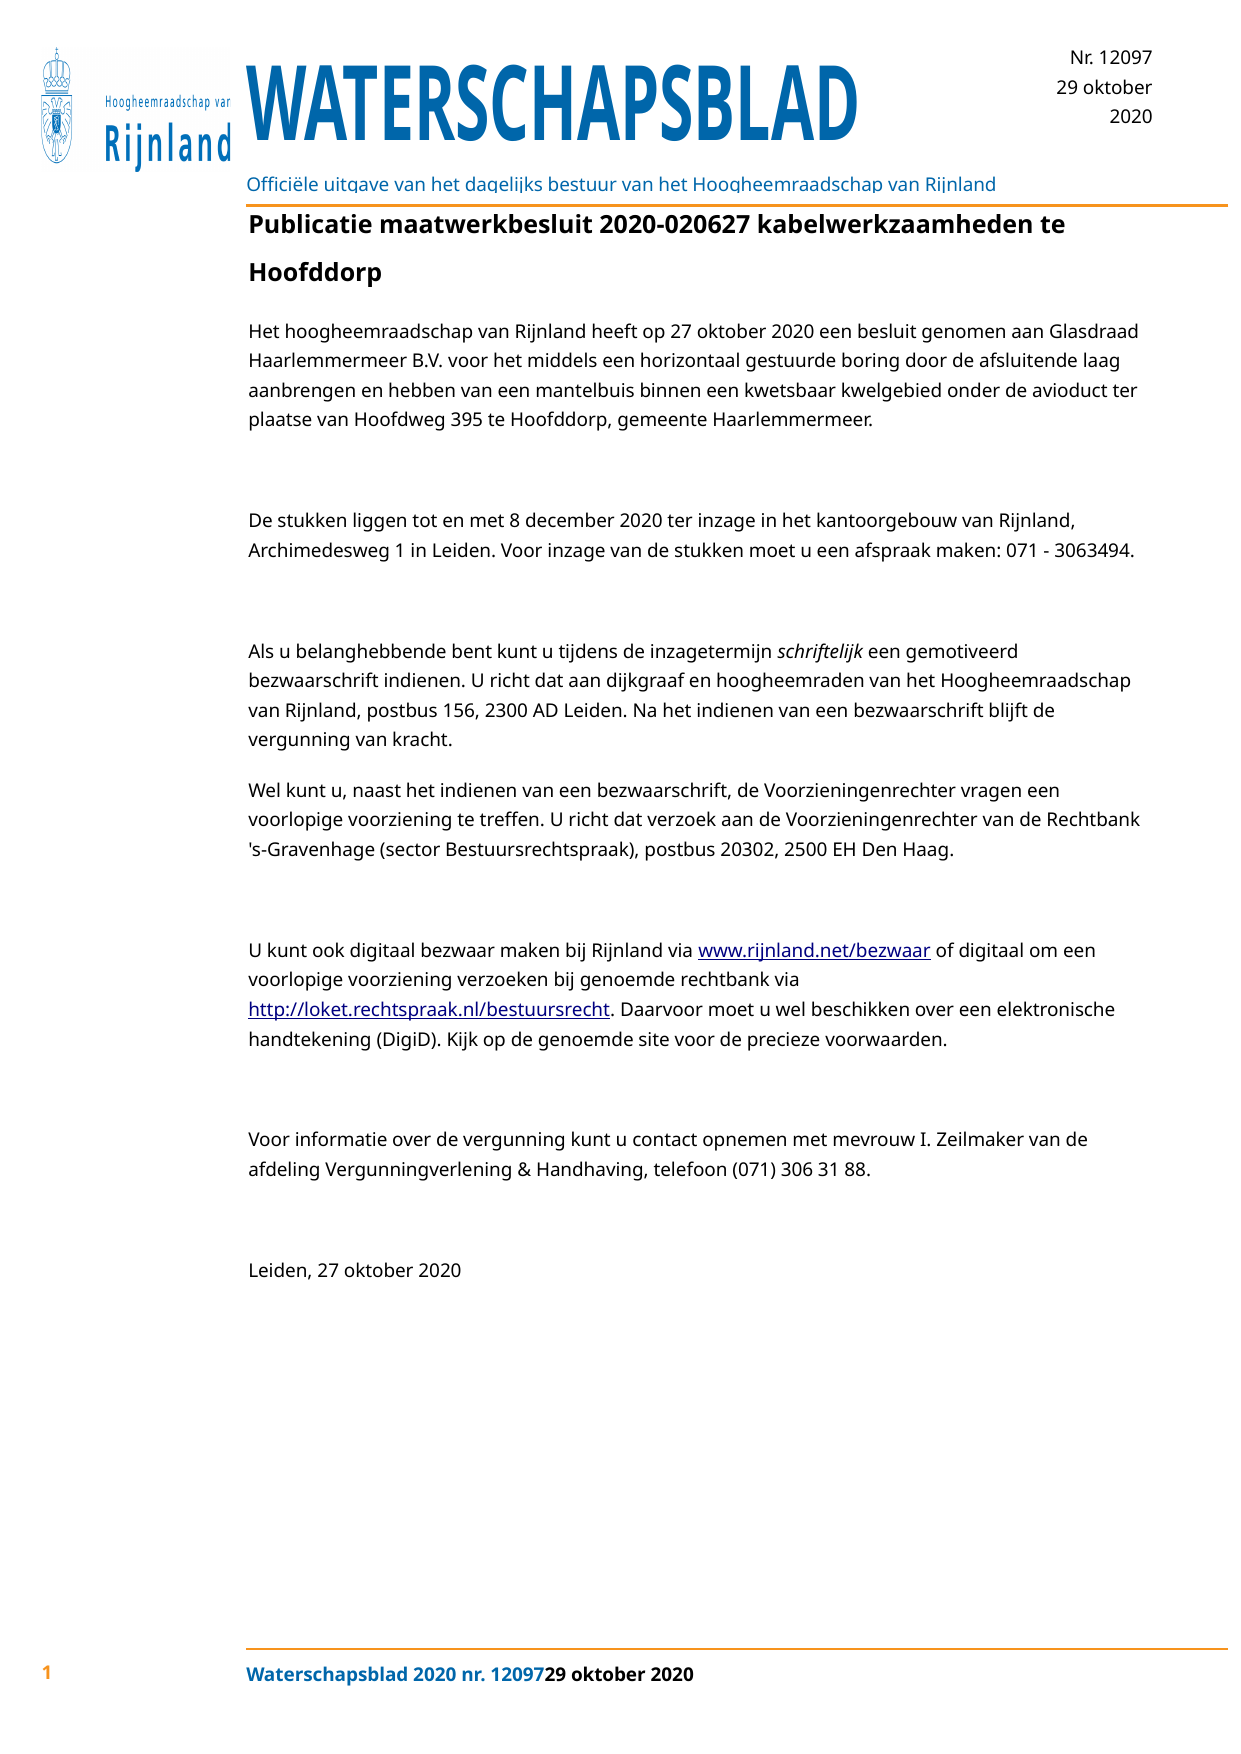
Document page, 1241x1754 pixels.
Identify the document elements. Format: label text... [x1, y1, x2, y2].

text U kunt ook digitaal bezwaar maken bij Rijnland via www.rijnland.net/bezwaar of digitaal om een voorlopige voorziening verzoeken bij genoemde rechtbank via http://loket.rechtspraak.nl/bestuursrecht. Daarvoor moet u wel beschikken over een elektronische handtekening (DigiD). Kijk op de genoemde site voor de precieze voorwaarden. [248, 937, 1152, 1052]
text Het hoogheemraadschap van Rijnland heeft op 27 oktober 2020 een besluit genomen aan Glasdraad Haarlemmermeer B.V. voor het middels een horizontaal gestuurde boring door de afsluitende laag aanbrengen en hebben van een mantelbuis binnen een kwetsbaar kwelgebied onder de avioduct ter plaatse van Hoofdweg 395 te Hoofddorp, gemeente Haarlemmermeer. [248, 318, 1152, 432]
text Publicatie maatwerkbesluit 2020-020627 kabelwerkzaamheden te Hoofddorp [248, 207, 1152, 288]
text Leiden, 27 oktober 2020 [248, 1257, 1152, 1283]
text De stukken liggen tot en met 8 december 2020 ter inzage in het kantoorgebouw van Rijnland, Archimedesweg 1 in Leiden. Voor inzage van de stukken moet u een afspraak maken: 071 - 3063494. [248, 507, 1152, 563]
text Voor informatie over de vergunning kunt u contact opnemen met mevrouw I. Zeilmaker van de afdeling Vergunningverlening & Handhaving, telefoon (071) 306 31 88. [248, 1127, 1152, 1182]
text Als u belanghebbende bent kunt u tijdens de inzagetermijn schriftelijk een gemotiveerd bezwaarschrift indienen. U richt dat aan dijkgraaf en hoogheemraden van het Hoogheemraadschap van Rijnland, postbus 156, 2300 AD Leiden. Na het indienen van een bezwaarschrift blijft de vergunning van kracht. [248, 638, 1152, 752]
text Wel kunt u, naast het indienen van een bezwaarschrift, de Voorzieningenrechter vragen een voorlopige voorziening te treffen. U richt dat verzoek aan de Voorzieningenrechter van de Rechtbank 's-Gravenhage (sector Bestuursrechtspraak), postbus 20302, 2500 EH Den Haag. [248, 777, 1152, 862]
picture [41, 47, 231, 172]
